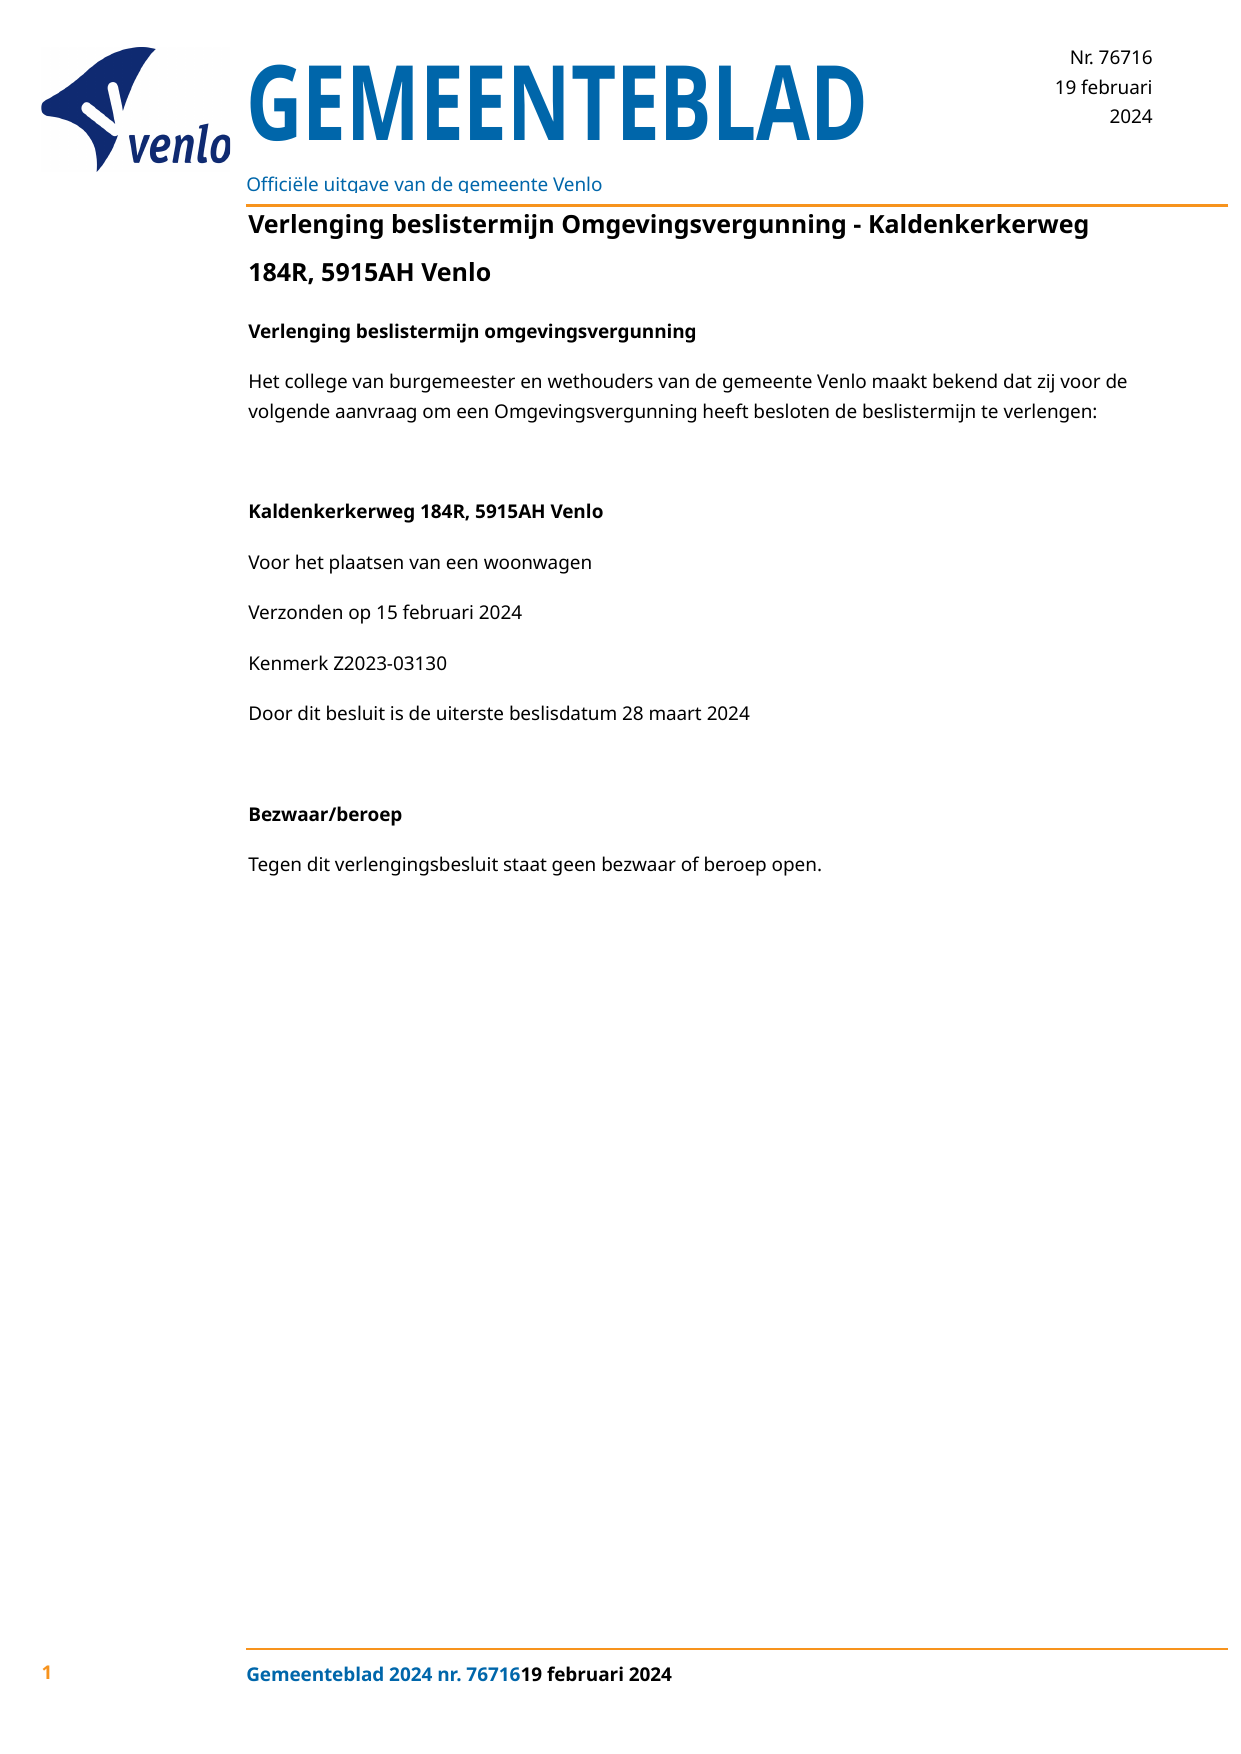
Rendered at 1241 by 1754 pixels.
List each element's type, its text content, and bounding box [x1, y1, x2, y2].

text Tegen dit verlengingsbesluit staat geen bezwaar of beroep open. [248, 852, 1152, 877]
text Verlenging beslistermijn omgevingsvergunning [248, 318, 1152, 344]
text Door dit besluit is de uiterste beslisdatum 28 maart 2024 [248, 700, 1152, 726]
text Voor het plaatsen van een woonwagen [248, 549, 1152, 575]
text Het college van burgemeester en wethouders van de gemeente Venlo maakt bekend dat zij voor de volgende aanvraag om een Omgevingsvergunning heeft besloten de beslistermijn te verlengen: [248, 368, 1152, 424]
text Verzonden op 15 februari 2024 [248, 599, 1152, 625]
picture [41, 47, 231, 172]
text Kenmerk Z2023-03130 [248, 650, 1152, 676]
text Bezwaar/beroep [248, 801, 1152, 827]
text Verlenging beslistermijn Omgevingsvergunning - Kaldenkerkerweg 184R, 5915AH Venlo [248, 207, 1152, 288]
text Kaldenkerkerweg 184R, 5915AH Venlo [248, 499, 1152, 524]
